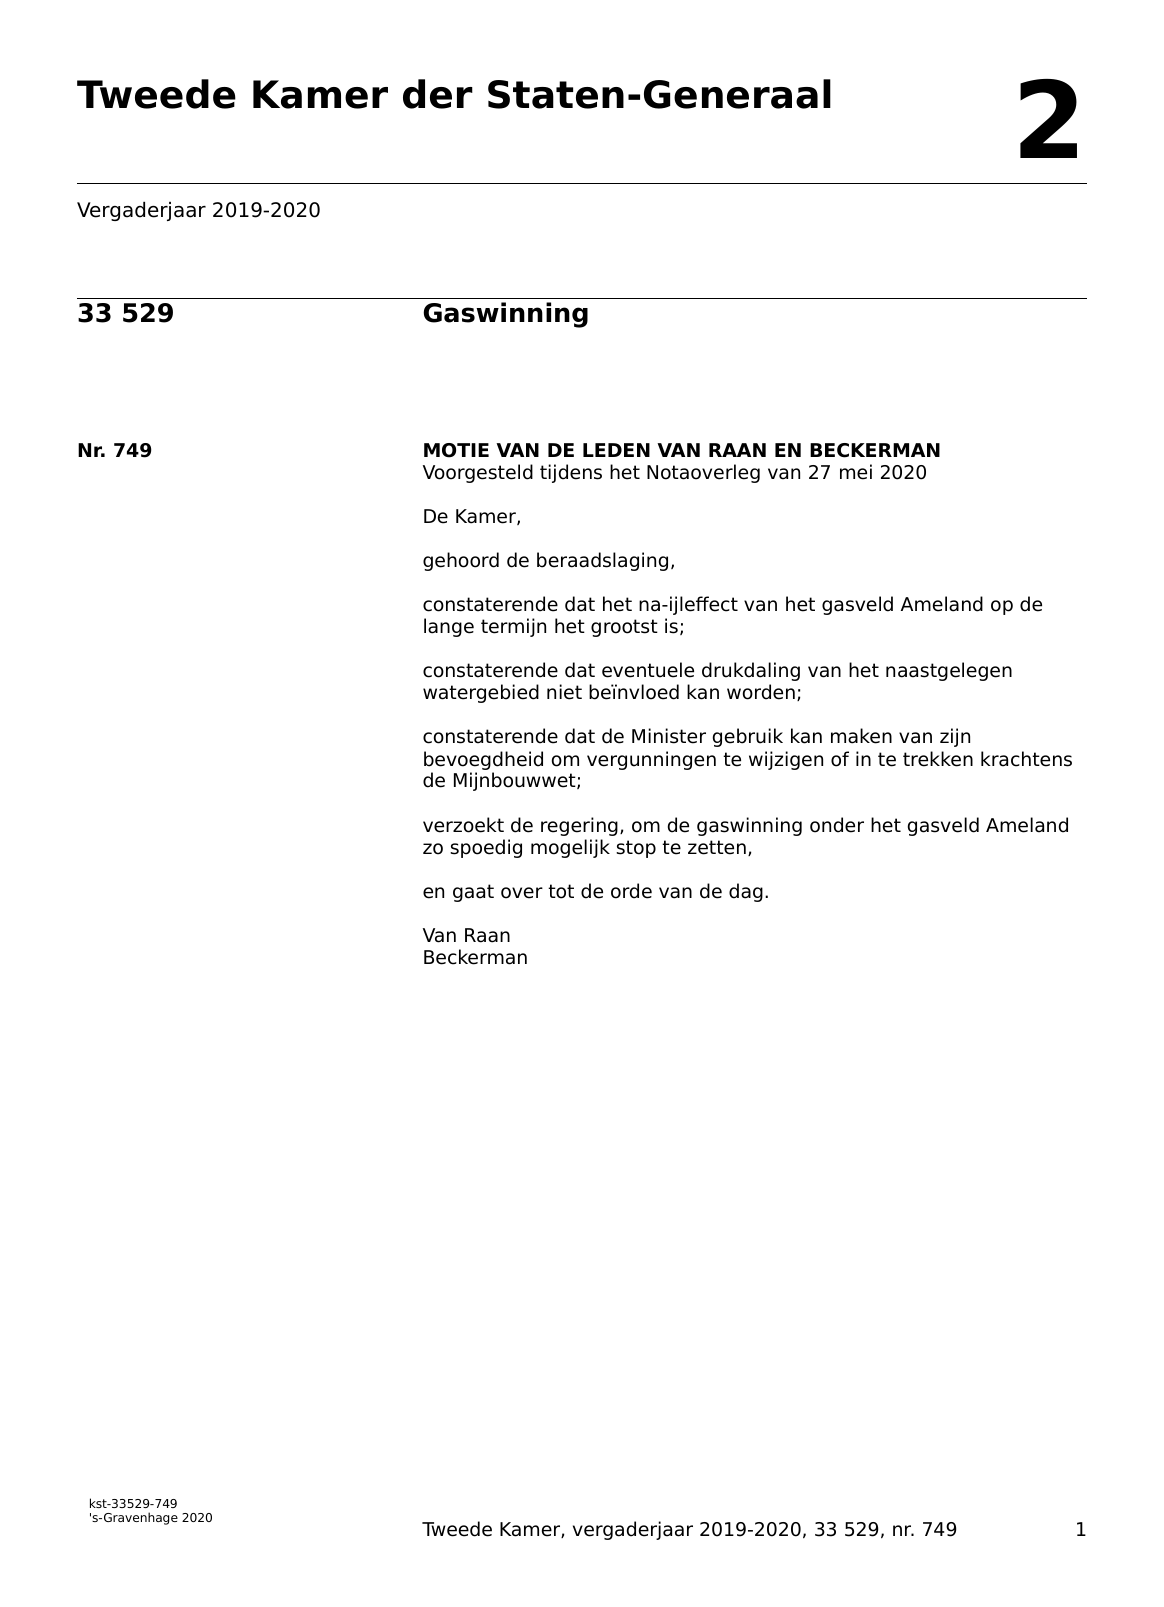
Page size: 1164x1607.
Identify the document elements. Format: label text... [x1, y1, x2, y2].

text constaterende dat het na-ijleffect van het gasveld Ameland op de lange termijn het grootst is; [422, 594, 1087, 638]
text 's-Gravenhage 2020 [88, 1511, 323, 1525]
text verzoekt de regering, om de gaswinning onder het gasveld Ameland zo spoedig mogelijk stop te zetten, [422, 814, 1087, 858]
text Beckerman [422, 947, 1087, 969]
subtitle Nr. 749 MOTIE VAN DE LEDEN VAN RAAN EN BECKERMAN [77, 440, 1087, 462]
text Van Raan [422, 925, 1087, 947]
subtitle 33 529 Gaswinning [77, 299, 1087, 329]
text constaterende dat eventuele drukdaling van het naastgelegen watergebied niet beïnvloed kan worden; [422, 660, 1087, 704]
table_header Tweede Kamer der Staten-Generaal [77, 59, 886, 183]
text en gaat over tot de orde van de dag. [422, 881, 1087, 903]
text Voorgesteld tijdens het Notaoverleg van 27 mei 2020 [422, 462, 1087, 484]
text De Kamer, [422, 506, 1087, 528]
text gehoord de beraadslaging, [422, 550, 1087, 572]
table_cell Vergaderjaar 2019-2020 [77, 184, 1087, 298]
table_header 2 [886, 59, 1087, 183]
text kst-33529-749 [88, 1497, 323, 1511]
text constaterende dat de Minister gebruik kan maken van zijn bevoegdheid om vergunningen te wijzigen of in te trekken krachtens de Mijnbouwwet; [422, 726, 1087, 792]
